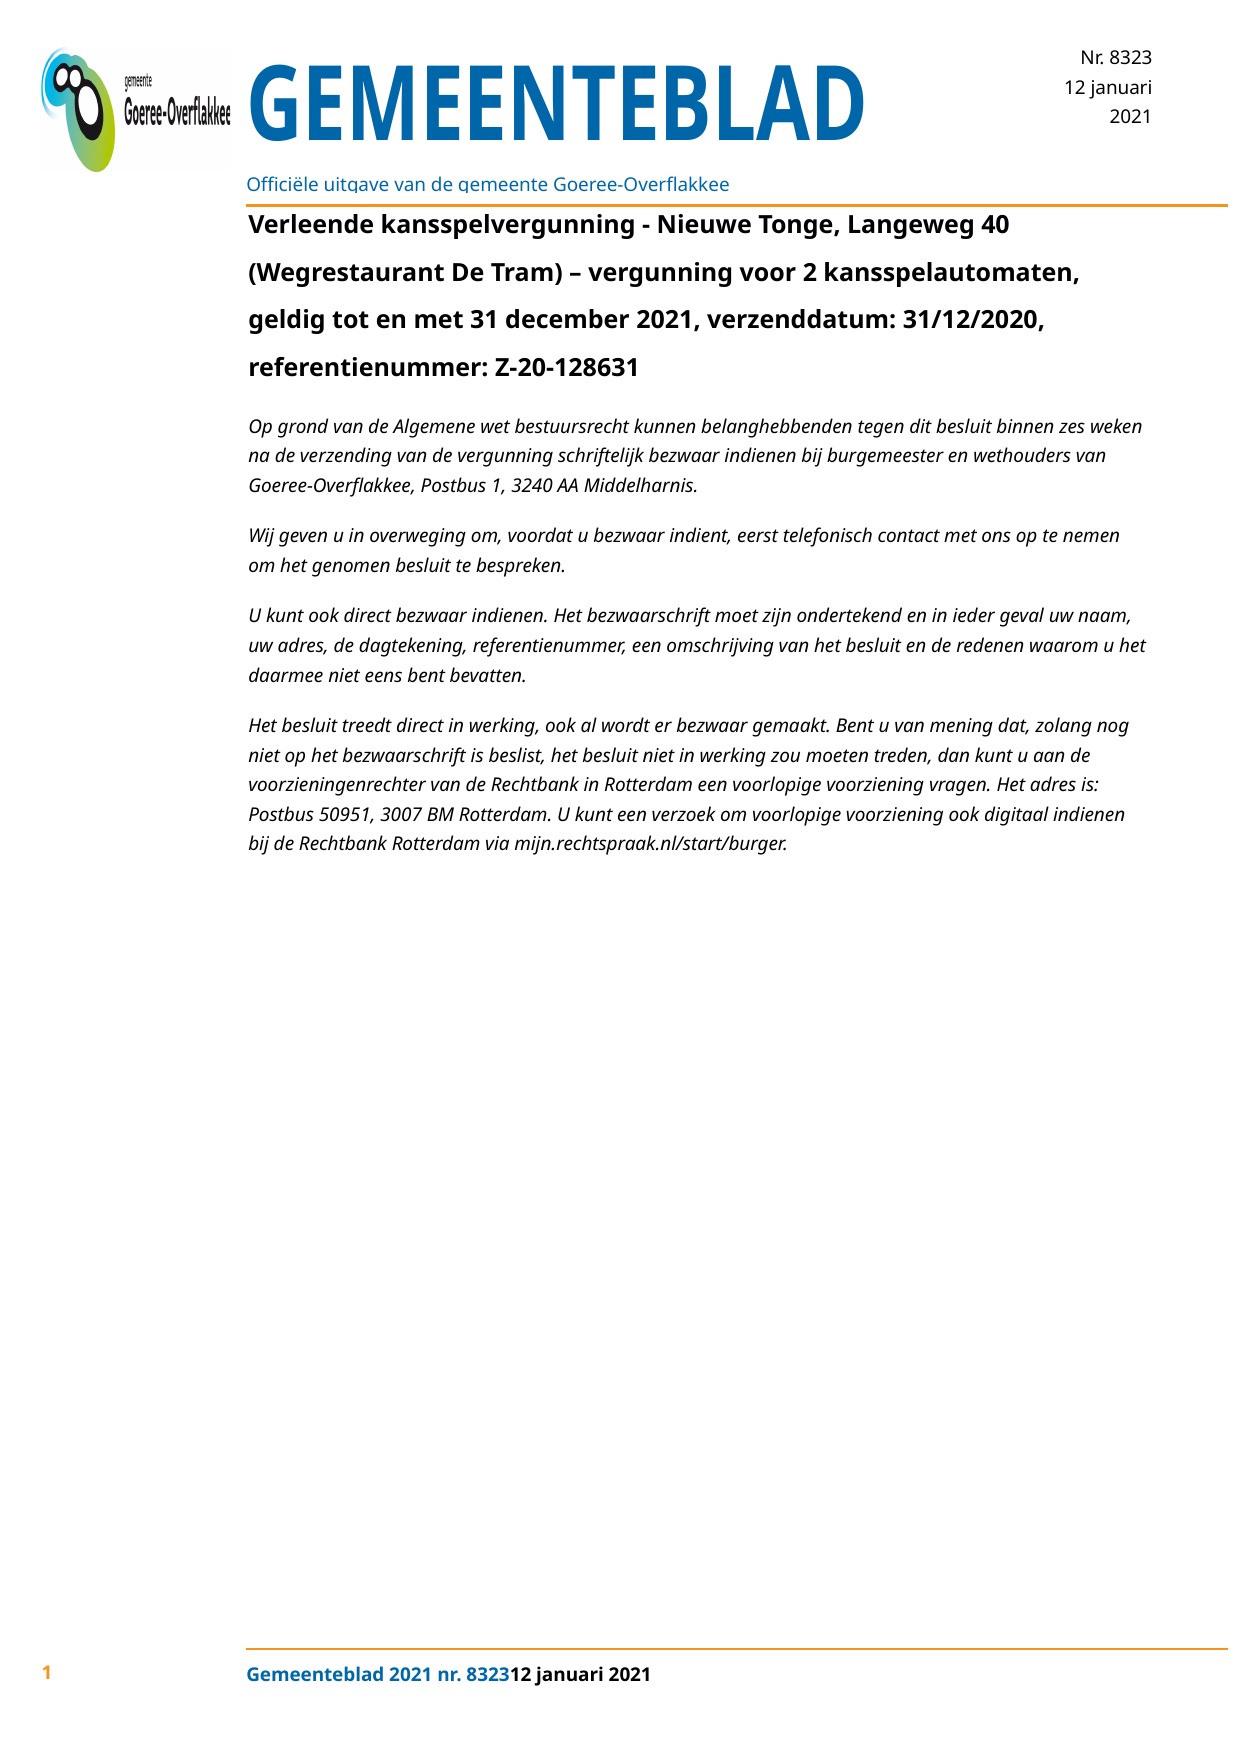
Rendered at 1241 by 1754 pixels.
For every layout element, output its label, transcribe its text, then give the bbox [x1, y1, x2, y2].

picture [41, 47, 231, 172]
text Wij geven u in overweging om, voordat u bezwaar indient, eerst telefonisch contact met ons op te nemen om het genomen besluit te bespreken. [248, 523, 1152, 578]
text Het besluit treedt direct in werking, ook al wordt er bezwaar gemaakt. Bent u van mening dat, zolang nog niet op het bezwaarschrift is beslist, het besluit niet in werking zou moeten treden, dan kunt u aan de voorzieningenrechter van de Rechtbank in Rotterdam een voorlopige voorziening vragen. Het adres is: Postbus 50951, 3007 BM Rotterdam. U kunt een verzoek om voorlopige voorziening ook digitaal indienen bij de Rechtbank Rotterdam via mijn.rechtspraak.nl/start/burger. [248, 712, 1152, 856]
text Verleende kansspelvergunning - Nieuwe Tonge, Langeweg 40 (Wegrestaurant De Tram) – vergunning voor 2 kansspelautomaten, geldig tot en met 31 december 2021, verzenddatum: 31/12/2020, referentienummer: Z-20-128631 [248, 207, 1152, 384]
text Op grond van de Algemene wet bestuursrecht kunnen belanghebbenden tegen dit besluit binnen zes weken na de verzending van de vergunning schriftelijk bezwaar indienen bij burgemeester en wethouders van Goeree-Overflakkee, Postbus 1, 3240 AA Middelharnis. [248, 413, 1152, 498]
text U kunt ook direct bezwaar indienen. Het bezwaarschrift moet zijn ondertekend en in ieder geval uw naam, uw adres, de dagtekening, referentienummer, een omschrijving van het besluit en de redenen waarom u het daarmee niet eens bent bevatten. [248, 603, 1152, 688]
